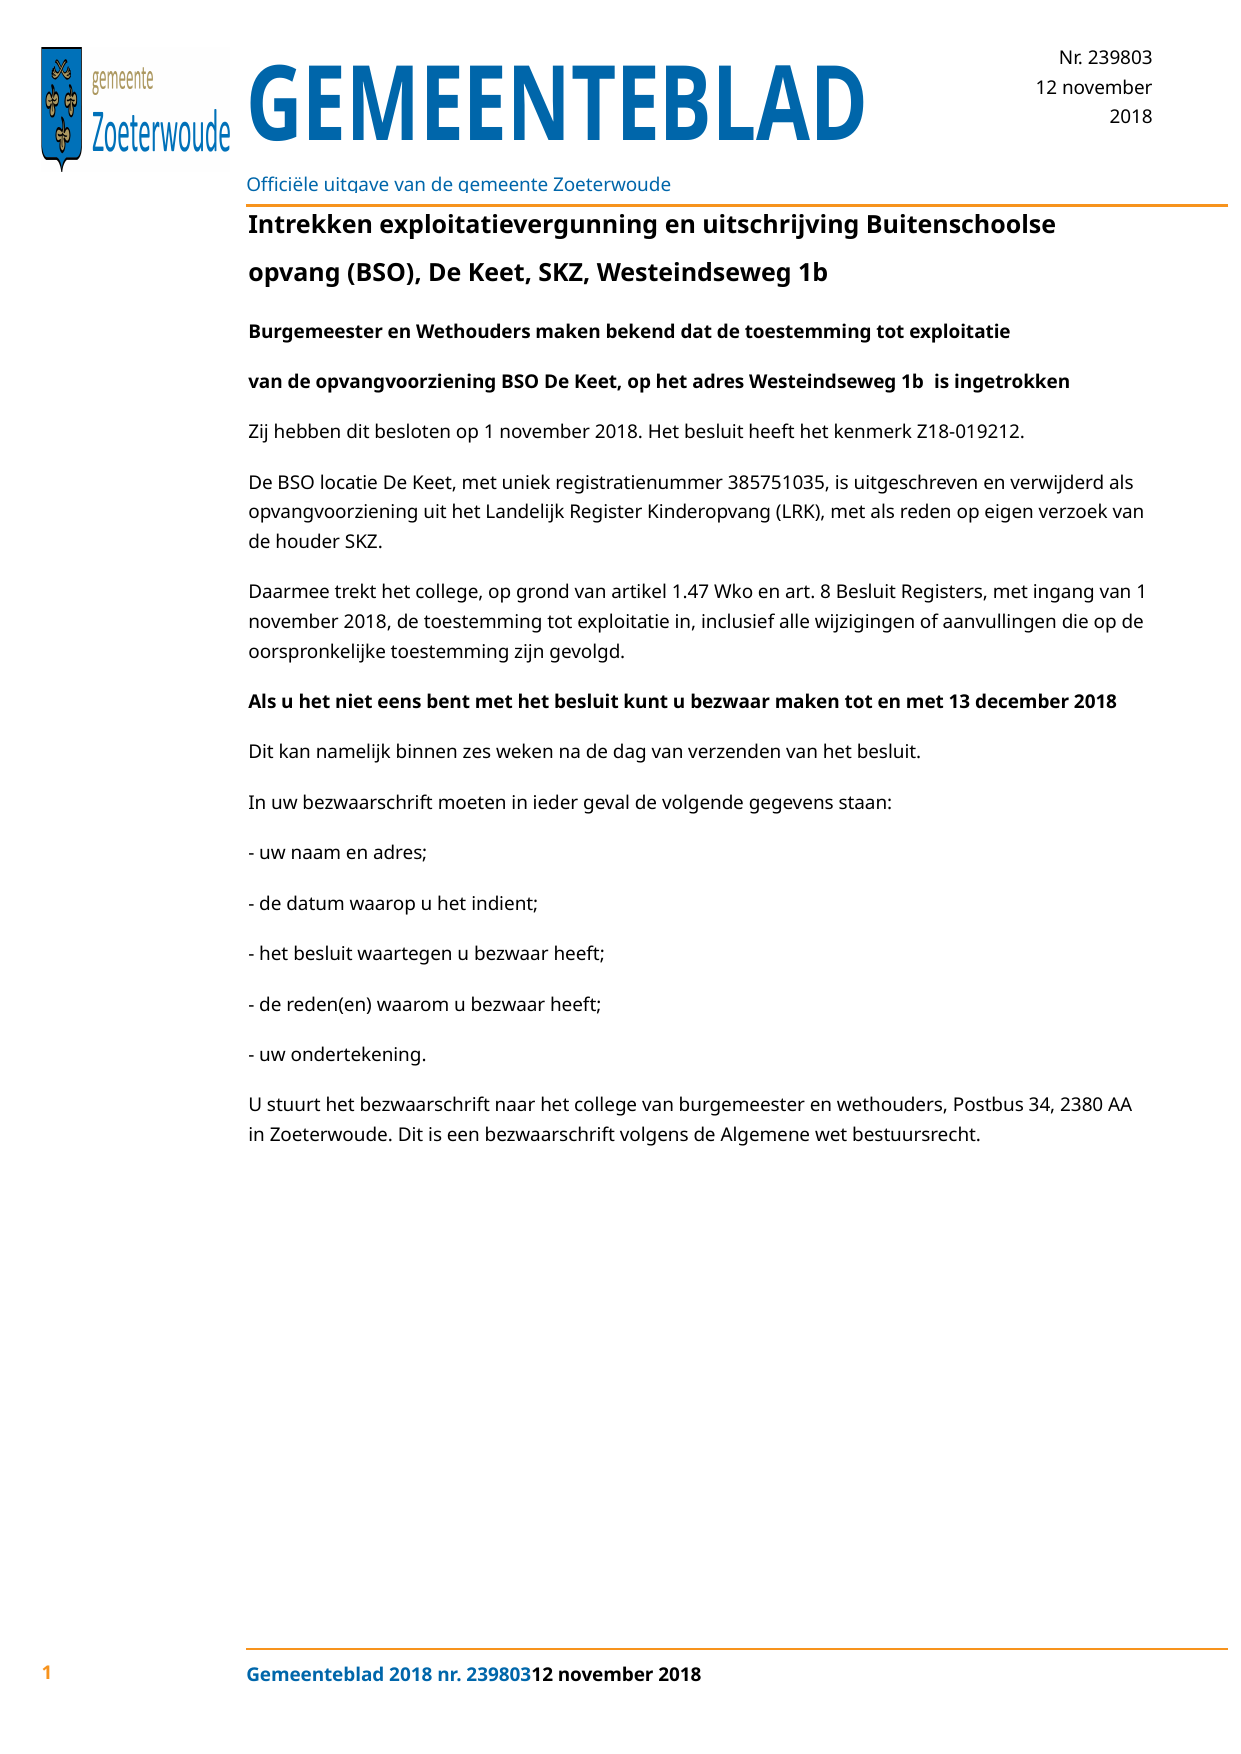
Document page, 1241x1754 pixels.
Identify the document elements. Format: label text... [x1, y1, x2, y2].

text In uw bezwaarschrift moeten in ieder geval de volgende gegevens staan: [248, 789, 1152, 815]
text - uw ondertekening. [248, 1041, 1152, 1067]
text Als u het niet eens bent met het besluit kunt u bezwaar maken tot en met 13 december 2018 [248, 688, 1152, 714]
text - de reden(en) waarom u bezwaar heeft; [248, 991, 1152, 1017]
picture [41, 47, 231, 172]
text Intrekken exploitatievergunning en uitschrijving Buitenschoolse opvang (BSO), De Keet, SKZ, Westeindseweg 1b [248, 207, 1152, 288]
text Zij hebben dit besloten op 1 november 2018. Het besluit heeft het kenmerk Z18-019212. [248, 419, 1152, 444]
text U stuurt het bezwaarschrift naar het college van burgemeester en wethouders, Postbus 34, 2380 AA in Zoeterwoude. Dit is een bezwaarschrift volgens de Algemene wet bestuursrecht. [248, 1092, 1152, 1147]
text van de opvangvoorziening BSO De Keet, op het adres Westeindseweg 1b is ingetrokken [248, 368, 1152, 394]
text Burgemeester en Wethouders maken bekend dat de toestemming tot exploitatie [248, 318, 1152, 344]
text - het besluit waartegen u bezwaar heeft; [248, 940, 1152, 966]
text De BSO locatie De Keet, met uniek registratienummer 385751035, is uitgeschreven en verwijderd als opvangvoorziening uit het Landelijk Register Kinderopvang (LRK), met als reden op eigen verzoek van de houder SKZ. [248, 469, 1152, 554]
text - uw naam en adres; [248, 839, 1152, 865]
text - de datum waarop u het indient; [248, 890, 1152, 916]
text Dit kan namelijk binnen zes weken na de dag van verzenden van het besluit. [248, 739, 1152, 764]
text Daarmee trekt het college, op grond van artikel 1.47 Wko en art. 8 Besluit Registers, met ingang van 1 november 2018, de toestemming tot exploitatie in, inclusief alle wijzigingen of aanvullingen die op de oorspronkelijke toestemming zijn gevolgd. [248, 579, 1152, 664]
